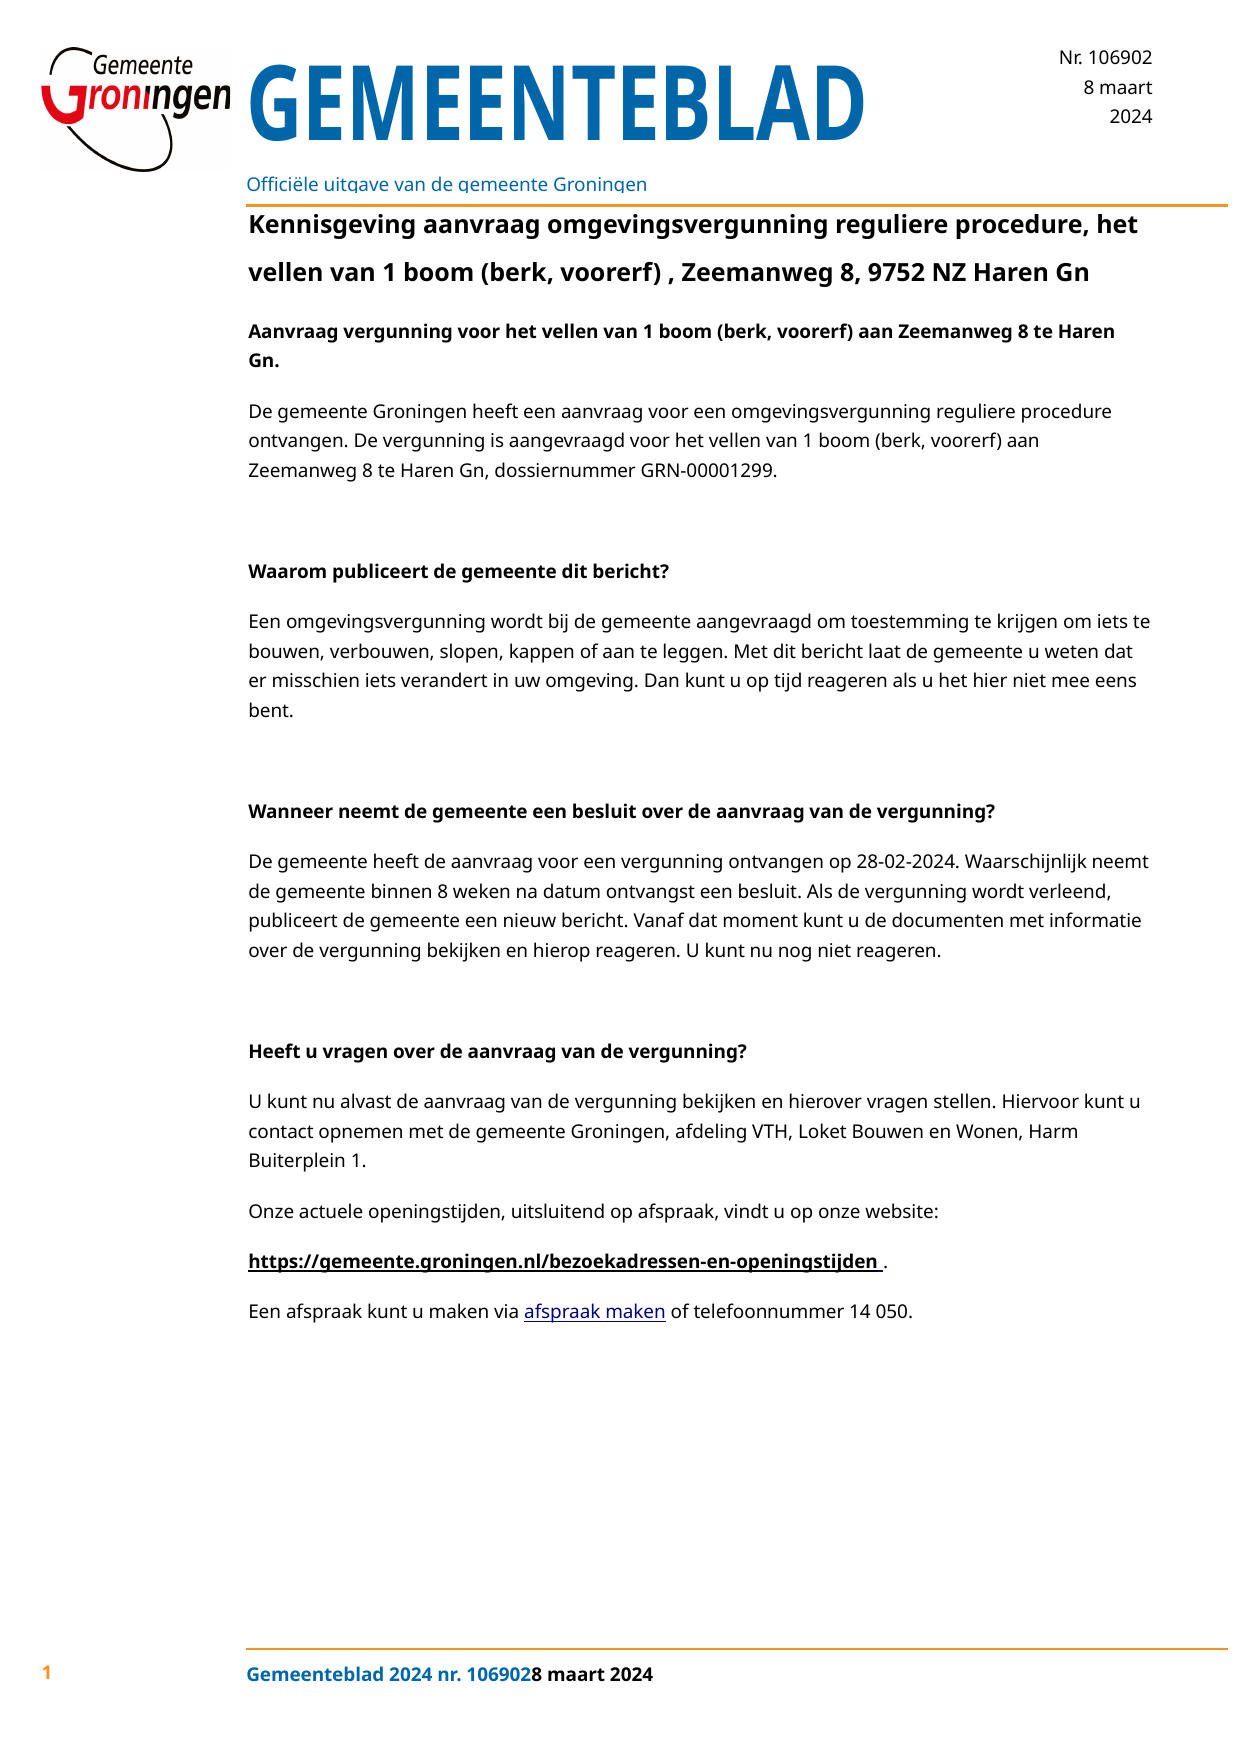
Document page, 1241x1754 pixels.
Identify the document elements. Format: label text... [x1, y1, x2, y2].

text Een omgevingsvergunning wordt bij de gemeente aangevraagd om toestemming te krijgen om iets te bouwen, verbouwen, slopen, kappen of aan te leggen. Met dit bericht laat de gemeente u weten dat er misschien iets verandert in uw omgeving. Dan kunt u op tijd reageren als u het hier niet mee eens bent. [248, 608, 1152, 723]
text Heeft u vragen over de aanvraag van de vergunning? [248, 1038, 1152, 1064]
text https://gemeente.groningen.nl/bezoekadressen-en-openingstijden . [248, 1248, 1152, 1274]
text Waarom publiceert de gemeente dit bericht? [248, 558, 1152, 584]
text Wanneer neemt de gemeente een besluit over de aanvraag van de vergunning? [248, 798, 1152, 824]
text Aanvraag vergunning voor het vellen van 1 boom (berk, voorerf) aan Zeemanweg 8 te Haren Gn. [248, 318, 1152, 373]
text Een afspraak kunt u maken via afspraak maken of telefoonnummer 14 050. [248, 1299, 1152, 1324]
text Onze actuele openingstijden, uitsluitend op afspraak, vindt u op onze website: [248, 1198, 1152, 1224]
text Kennisgeving aanvraag omgevingsvergunning reguliere procedure, het vellen van 1 boom (berk, voorerf) , Zeemanweg 8, 9752 NZ Haren Gn [248, 207, 1152, 288]
text U kunt nu alvast de aanvraag van de vergunning bekijken en hierover vragen stellen. Hiervoor kunt u contact opnemen met de gemeente Groningen, afdeling VTH, Loket Bouwen en Wonen, Harm Buiterplein 1. [248, 1088, 1152, 1173]
text De gemeente Groningen heeft een aanvraag voor een omgevingsvergunning reguliere procedure ontvangen. De vergunning is aangevraagd voor het vellen van 1 boom (berk, voorerf) aan Zeemanweg 8 te Haren Gn, dossiernummer GRN-00001299. [248, 398, 1152, 483]
picture [41, 47, 231, 172]
text De gemeente heeft de aanvraag voor een vergunning ontvangen op 28-02-2024. Waarschijnlijk neemt de gemeente binnen 8 weken na datum ontvangst een besluit. Als de vergunning wordt verleend, publiceert de gemeente een nieuw bericht. Vanaf dat moment kunt u de documenten met informatie over de vergunning bekijken en hierop reageren. U kunt nu nog niet reageren. [248, 848, 1152, 963]
